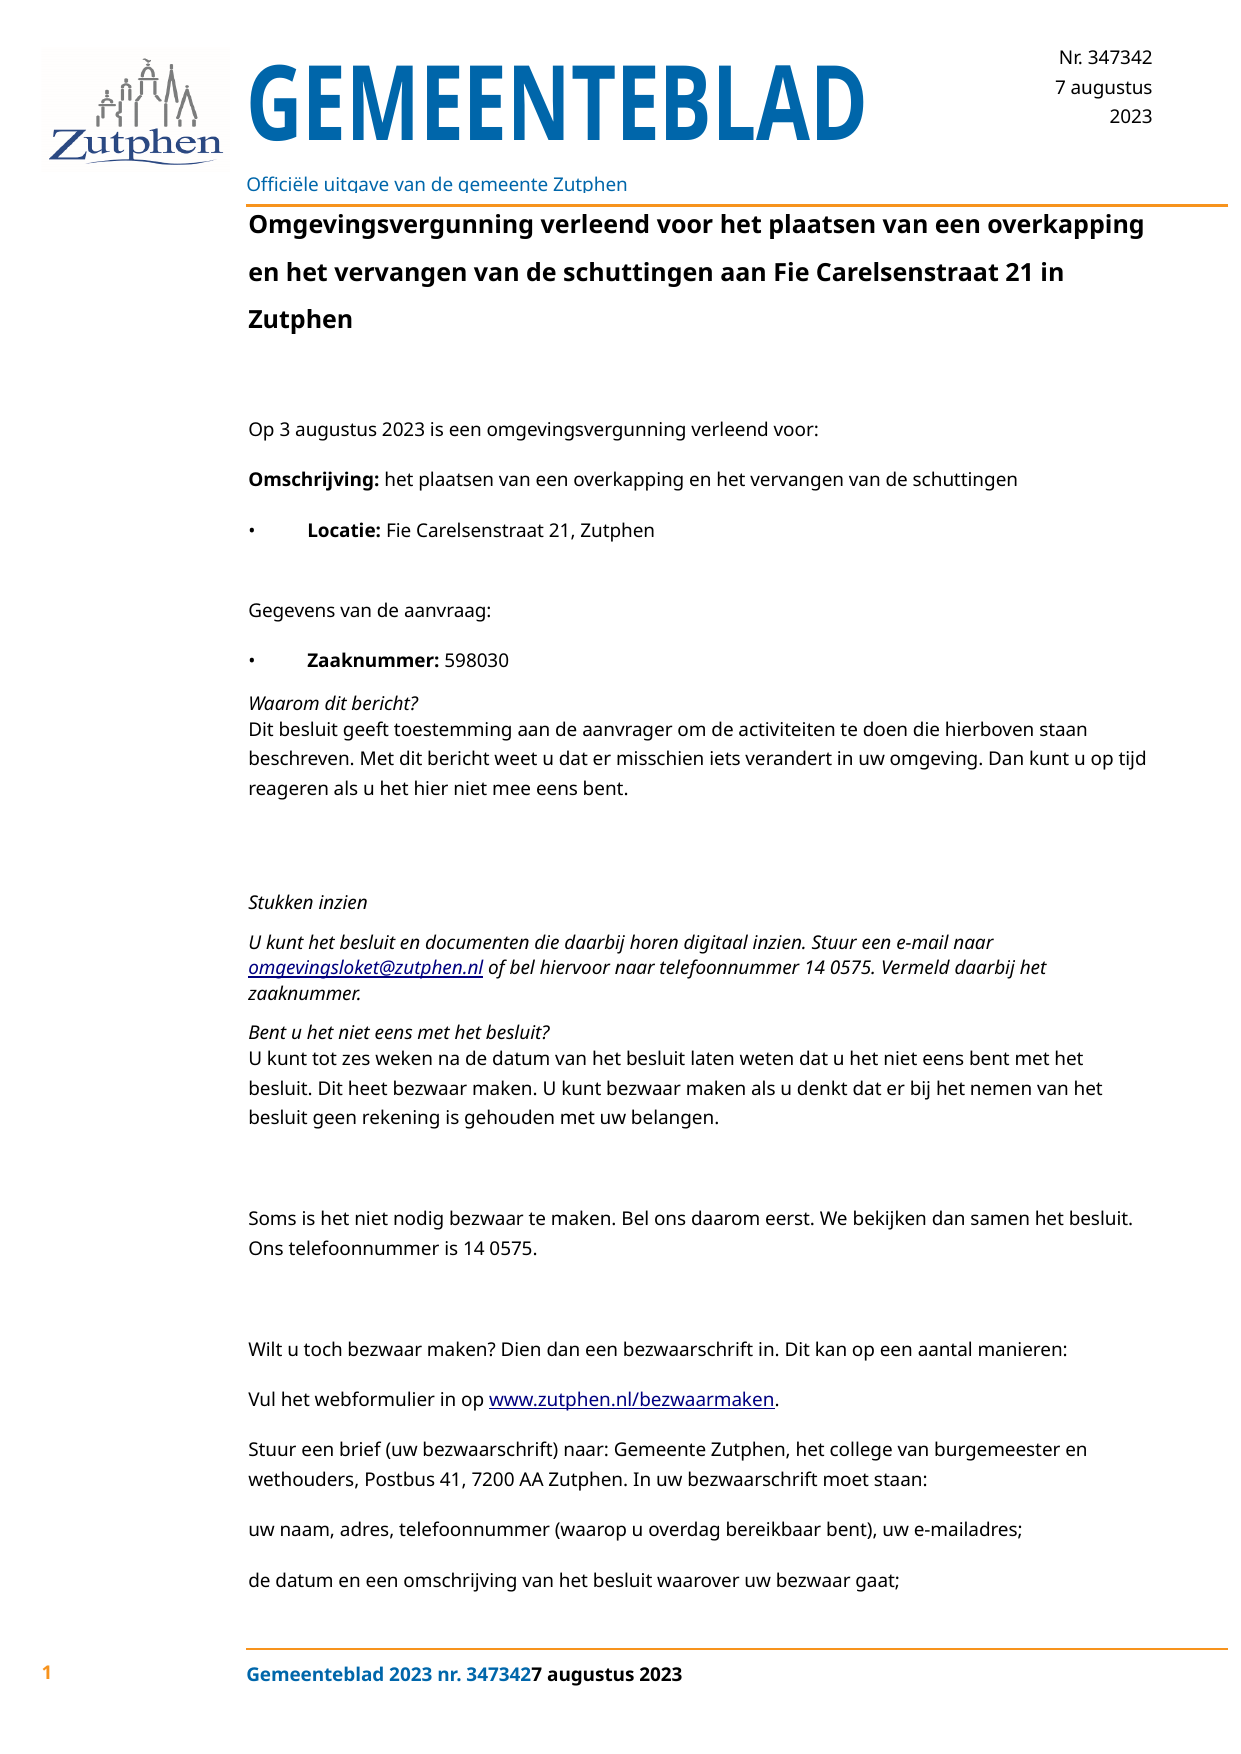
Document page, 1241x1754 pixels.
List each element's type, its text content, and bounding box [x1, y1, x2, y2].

text U kunt tot zes weken na de datum van het besluit laten weten dat u het niet eens bent met het besluit. Dit heet bezwaar maken. U kunt bezwaar maken als u denkt dat er bij het nemen van het besluit geen rekening is gehouden met uw belangen. [248, 1045, 1152, 1130]
list Locatie: Fie Carelsenstraat 21, Zutphen [248, 517, 1152, 542]
text Op 3 augustus 2023 is een omgevingsvergunning verleend voor: [248, 416, 1152, 442]
text Bent u het niet eens met het besluit? [248, 1019, 1152, 1045]
text Stuur een brief (uw bezwaarschrift) naar: Gemeente Zutphen, het college van burgemeester en wethouders, Postbus 41, 7200 AA Zutphen. In uw bezwaarschrift moet staan: [248, 1437, 1152, 1492]
text Omschrijving: het plaatsen van een overkapping en het vervangen van de schuttingen [248, 466, 1152, 492]
text Soms is het niet nodig bezwaar te maken. Bel ons daarom eerst. We bekijken dan samen het besluit. Ons telefoonnummer is 14 0575. [248, 1205, 1152, 1261]
text Waarom dit bericht? [248, 690, 1152, 716]
picture [41, 47, 231, 172]
text de datum en een omschrijving van het besluit waarover uw bezwaar gaat; [248, 1567, 1152, 1593]
text Wilt u toch bezwaar maken? Dien dan een bezwaarschrift in. Dit kan op een aantal manieren: [248, 1336, 1152, 1361]
text Dit besluit geeft toestemming aan de aanvrager om de activiteiten te doen die hierboven staan beschreven. Met dit bericht weet u dat er misschien iets verandert in uw omgeving. Dan kunt u op tijd reageren als u het hier niet mee eens bent. [248, 716, 1152, 801]
text Gegevens van de aanvraag: [248, 597, 1152, 622]
text Omgevingsvergunning verleend voor het plaatsen van een overkapping en het vervangen van de schuttingen aan Fie Carelsenstraat 21 in Zutphen [248, 207, 1152, 336]
text uw naam, adres, telefoonnummer (waarop u overdag bereikbaar bent), uw e-mailadres; [248, 1517, 1152, 1542]
list Zaaknummer: 598030 [248, 647, 1152, 673]
text Vul het webformulier in op www.zutphen.nl/bezwaarmaken. [248, 1386, 1152, 1412]
text Stukken inzien [248, 889, 1152, 915]
text U kunt het besluit en documenten die daarbij horen digitaal inzien. Stuur een e-mail naar omgevingsloket@zutphen.nl of bel hiervoor naar telefoonnummer 14 0575. Vermeld daarbij het zaaknummer. [248, 929, 1152, 1006]
